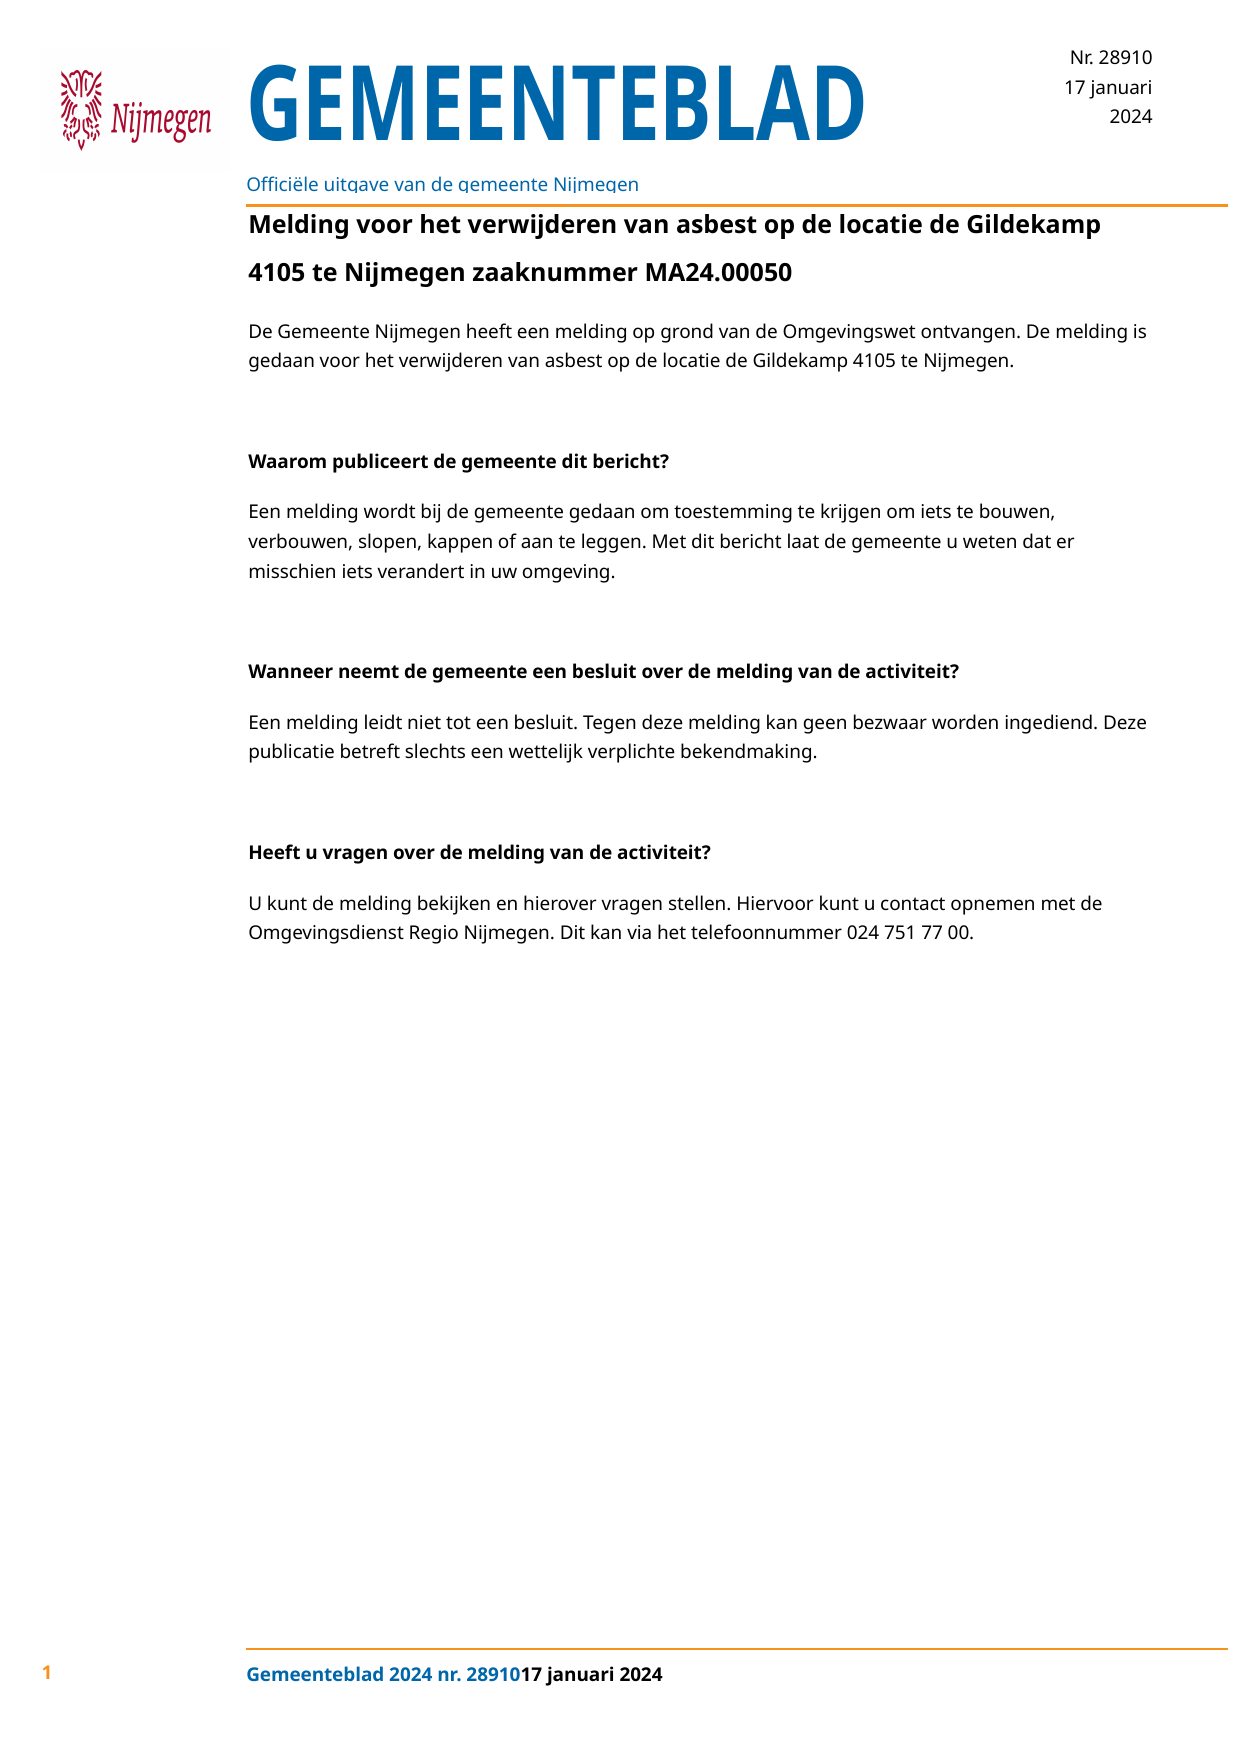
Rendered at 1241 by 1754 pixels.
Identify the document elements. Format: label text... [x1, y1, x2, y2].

picture [41, 47, 231, 172]
text Heeft u vragen over de melding van de activiteit? [248, 839, 1152, 865]
text Een melding wordt bij de gemeente gedaan om toestemming te krijgen om iets te bouwen, verbouwen, slopen, kappen of aan te leggen. Met dit bericht laat de gemeente u weten dat er misschien iets verandert in uw omgeving. [248, 499, 1152, 584]
text U kunt de melding bekijken en hierover vragen stellen. Hiervoor kunt u contact opnemen met de Omgevingsdienst Regio Nijmegen. Dit kan via het telefoonnummer 024 751 77 00. [248, 890, 1152, 945]
text Waarom publiceert de gemeente dit bericht? [248, 448, 1152, 474]
text Een melding leidt niet tot een besluit. Tegen deze melding kan geen bezwaar worden ingediend. Deze publicatie betreft slechts een wettelijk verplichte bekendmaking. [248, 709, 1152, 764]
text Melding voor het verwijderen van asbest op de locatie de Gildekamp 4105 te Nijmegen zaaknummer MA24.00050 [248, 207, 1152, 288]
text Wanneer neemt de gemeente een besluit over de melding van de activiteit? [248, 659, 1152, 684]
text De Gemeente Nijmegen heeft een melding op grond van de Omgevingswet ontvangen. De melding is gedaan voor het verwijderen van asbest op de locatie de Gildekamp 4105 te Nijmegen. [248, 318, 1152, 373]
